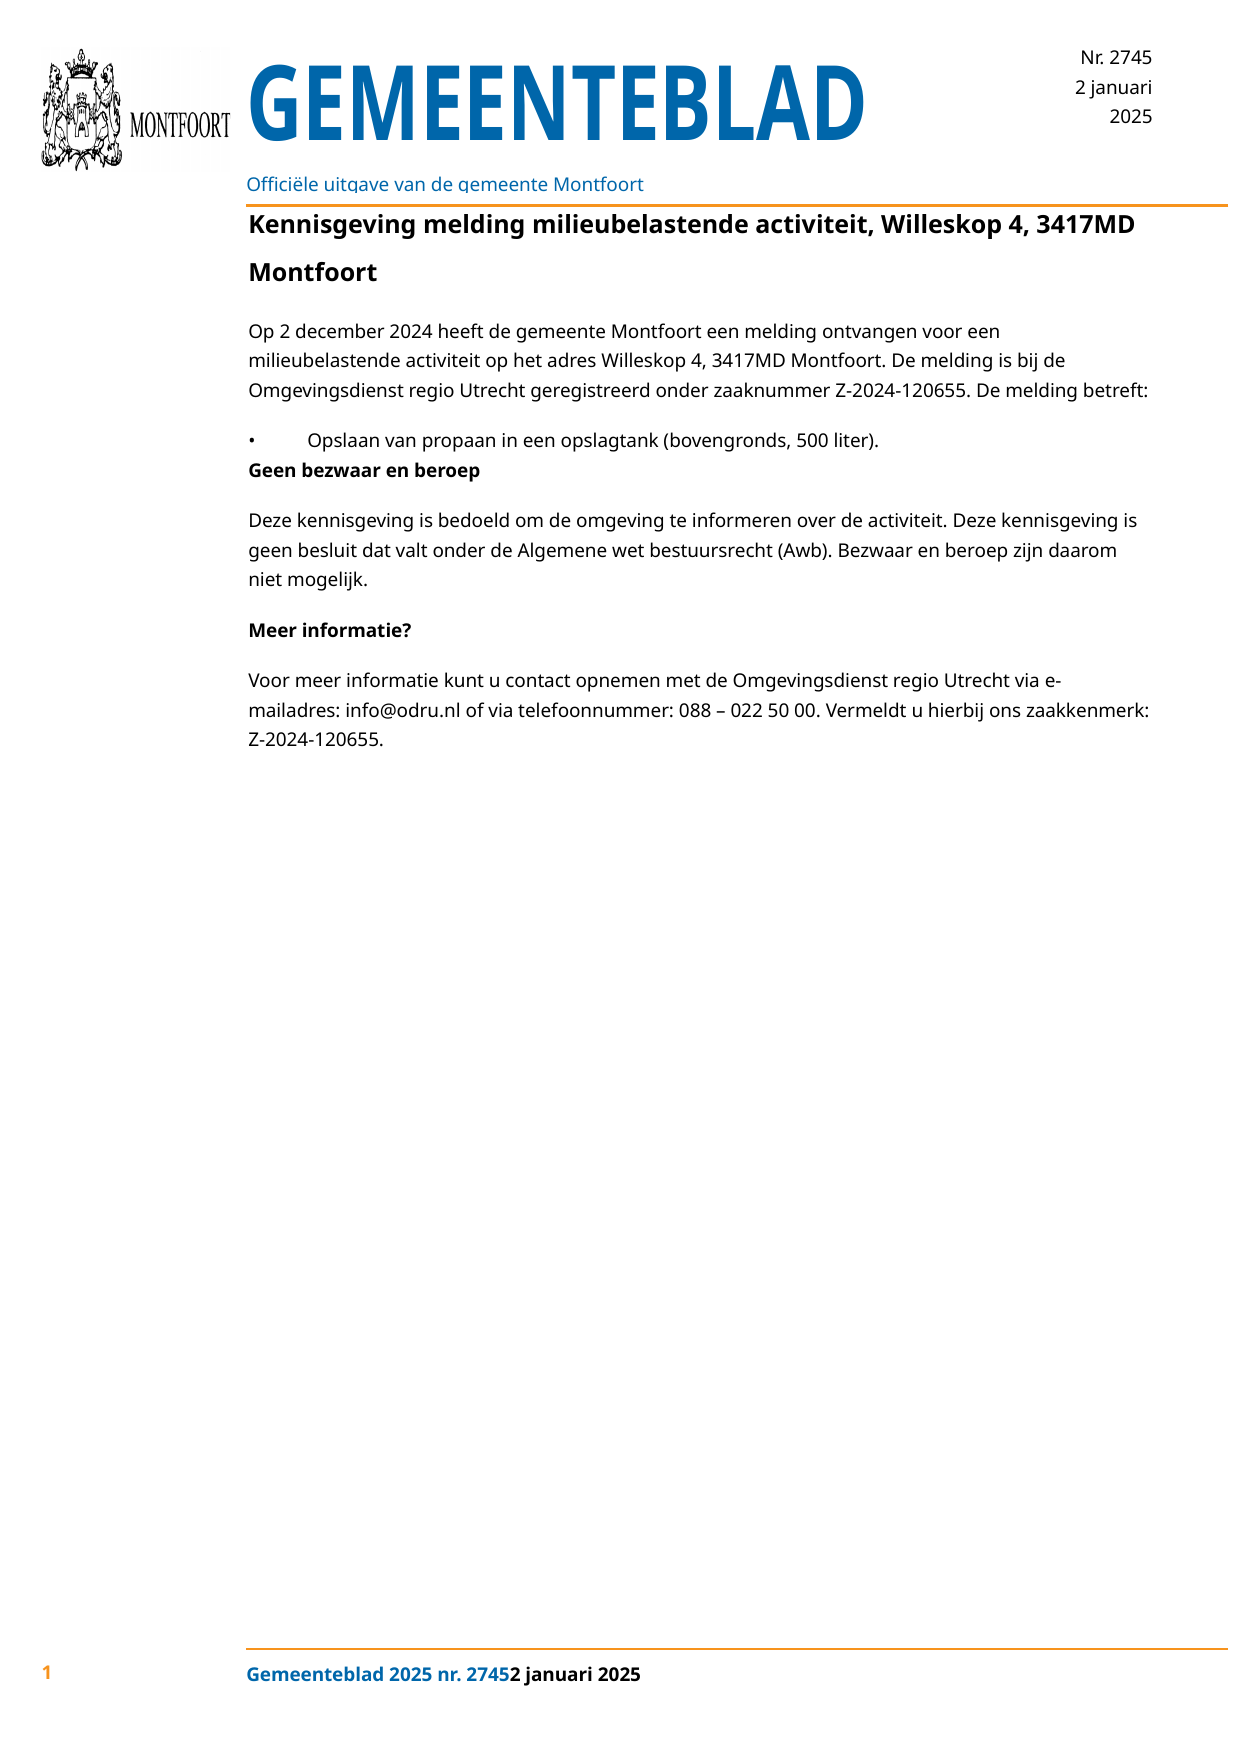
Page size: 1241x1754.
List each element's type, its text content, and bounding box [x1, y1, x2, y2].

text Geen bezwaar en beroep [248, 457, 1152, 483]
text Deze kennisgeving is bedoeld om de omgeving te informeren over de activiteit. Deze kennisgeving is geen besluit dat valt onder de Algemene wet bestuursrecht (Awb). Bezwaar en beroep zijn daarom niet mogelijk. [248, 507, 1152, 592]
text Op 2 december 2024 heeft de gemeente Montfoort een melding ontvangen voor een milieubelastende activiteit op het adres Willeskop 4, 3417MD Montfoort. De melding is bij de Omgevingsdienst regio Utrecht geregistreerd onder zaaknummer Z-2024-120655. De melding betreft: [248, 318, 1152, 403]
text Meer informatie? [248, 617, 1152, 643]
list Opslaan van propaan in een opslagtank (bovengronds, 500 liter). [248, 427, 1152, 453]
text Voor meer informatie kunt u contact opnemen met de Omgevingsdienst regio Utrecht via e-mailadres: info@odru.nl of via telefoonnummer: 088 – 022 50 00. Vermeldt u hierbij ons zaakkenmerk: Z-2024-120655. [248, 667, 1152, 752]
text Kennisgeving melding milieubelastende activiteit, Willeskop 4, 3417MD Montfoort [248, 207, 1152, 288]
picture [41, 47, 231, 172]
